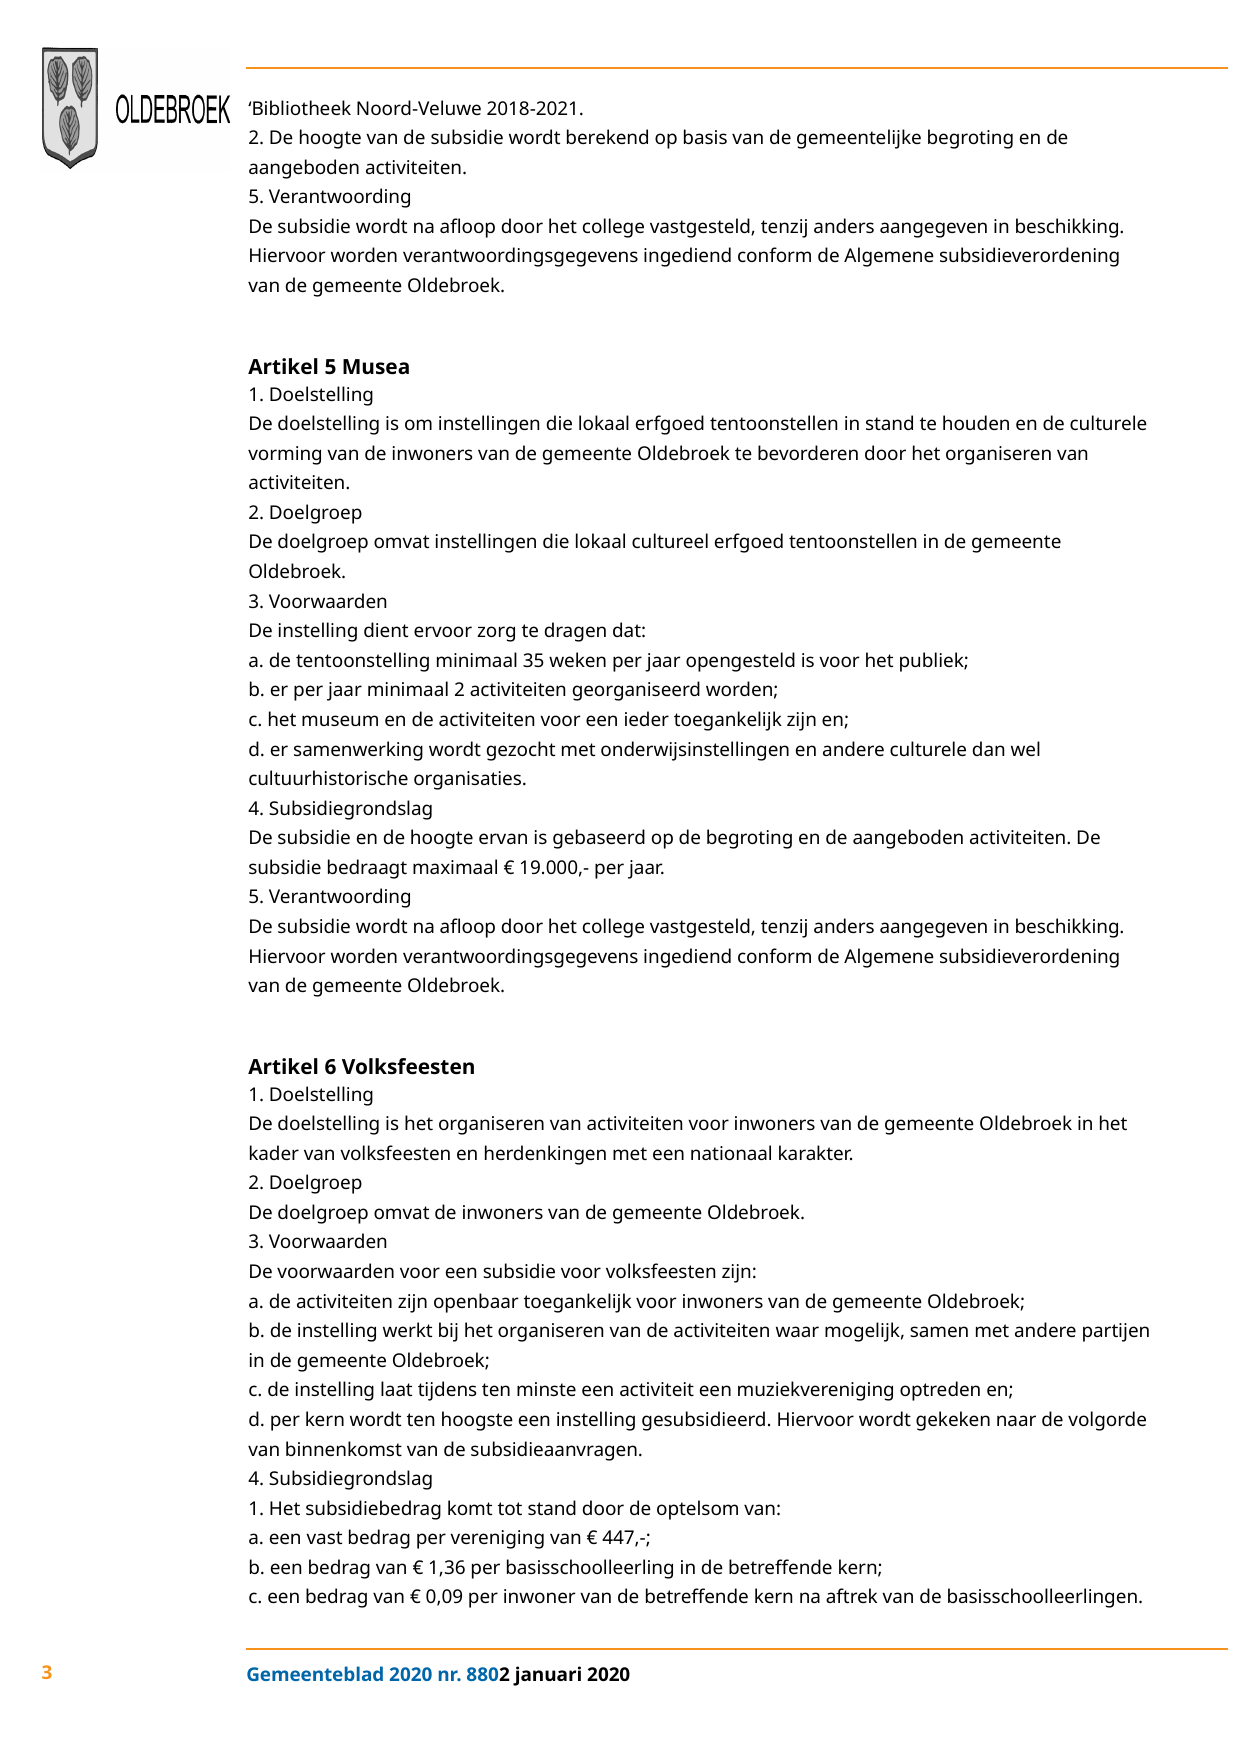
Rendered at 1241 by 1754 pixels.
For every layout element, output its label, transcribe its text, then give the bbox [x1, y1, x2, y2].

text De instelling dient ervoor zorg te dragen dat: [248, 617, 1152, 643]
text b. een bedrag van € 1,36 per basisschoolleerling in de betreffende kern; [248, 1554, 1152, 1580]
text 3. Voorwaarden [248, 588, 1152, 613]
text De subsidie wordt na afloop door het college vastgesteld, tenzij anders aangegeven in beschikking. Hiervoor worden verantwoordingsgegevens ingediend conform de Algemene subsidieverordening van de gemeente Oldebroek. [248, 213, 1152, 298]
text d. per kern wordt ten hoogste een instelling gesubsidieerd. Hiervoor wordt gekeken naar de volgorde van binnenkomst van de subsidieaanvragen. [248, 1406, 1152, 1462]
text b. de instelling werkt bij het organiseren van de activiteiten waar mogelijk, samen met andere partijen in de gemeente Oldebroek; [248, 1317, 1152, 1373]
text 5. Verantwoording [248, 884, 1152, 909]
text 2. De hoogte van de subsidie wordt berekend op basis van de gemeentelijke begroting en de aangeboden activiteiten. [248, 124, 1152, 180]
text 1. Het subsidiebedrag komt tot stand door de optelsom van: [248, 1495, 1152, 1521]
text 4. Subsidiegrondslag [248, 1465, 1152, 1491]
text d. er samenwerking wordt gezocht met onderwijsinstellingen en andere culturele dan wel cultuurhistorische organisaties. [248, 736, 1152, 791]
text ‘Bibliotheek Noord-Veluwe 2018-2021. [248, 95, 1152, 121]
picture [41, 47, 231, 172]
text b. er per jaar minimaal 2 activiteiten georganiseerd worden; [248, 677, 1152, 702]
text 2. Doelgroep [248, 1169, 1152, 1195]
text 4. Subsidiegrondslag [248, 795, 1152, 821]
text De subsidie en de hoogte ervan is gebaseerd op de begroting en de aangeboden activiteiten. De subsidie bedraagt maximaal € 19.000,- per jaar. [248, 824, 1152, 880]
text De doelgroep omvat de inwoners van de gemeente Oldebroek. [248, 1199, 1152, 1225]
text a. een vast bedrag per vereniging van € 447,-; [248, 1524, 1152, 1550]
text c. de instelling laat tijdens ten minste een activiteit een muziekvereniging optreden en; [248, 1377, 1152, 1402]
text 3. Voorwaarden [248, 1229, 1152, 1254]
text c. het museum en de activiteiten voor een ieder toegankelijk zijn en; [248, 706, 1152, 732]
text Artikel 6 Volksfeesten [248, 1052, 1152, 1081]
text Artikel 5 Musea [248, 352, 1152, 381]
text 1. Doelstelling [248, 381, 1152, 406]
text De doelgroep omvat instellingen die lokaal cultureel erfgoed tentoonstellen in de gemeente Oldebroek. [248, 529, 1152, 584]
text De doelstelling is om instellingen die lokaal erfgoed tentoonstellen in stand te houden en de culturele vorming van de inwoners van de gemeente Oldebroek te bevorderen door het organiseren van activiteiten. [248, 410, 1152, 495]
text De doelstelling is het organiseren van activiteiten voor inwoners van de gemeente Oldebroek in het kader van volksfeesten en herdenkingen met een nationaal karakter. [248, 1110, 1152, 1166]
text 5. Verantwoording [248, 183, 1152, 209]
text 2. Doelgroep [248, 499, 1152, 525]
text a. de activiteiten zijn openbaar toegankelijk voor inwoners van de gemeente Oldebroek; [248, 1288, 1152, 1314]
text 1. Doelstelling [248, 1081, 1152, 1107]
text a. de tentoonstelling minimaal 35 weken per jaar opengesteld is voor het publiek; [248, 647, 1152, 673]
text De voorwaarden voor een subsidie voor volksfeesten zijn: [248, 1258, 1152, 1284]
text c. een bedrag van € 0,09 per inwoner van de betreffende kern na aftrek van de basisschoolleerlingen. [248, 1584, 1152, 1609]
text De subsidie wordt na afloop door het college vastgesteld, tenzij anders aangegeven in beschikking. Hiervoor worden verantwoordingsgegevens ingediend conform de Algemene subsidieverordening van de gemeente Oldebroek. [248, 913, 1152, 998]
